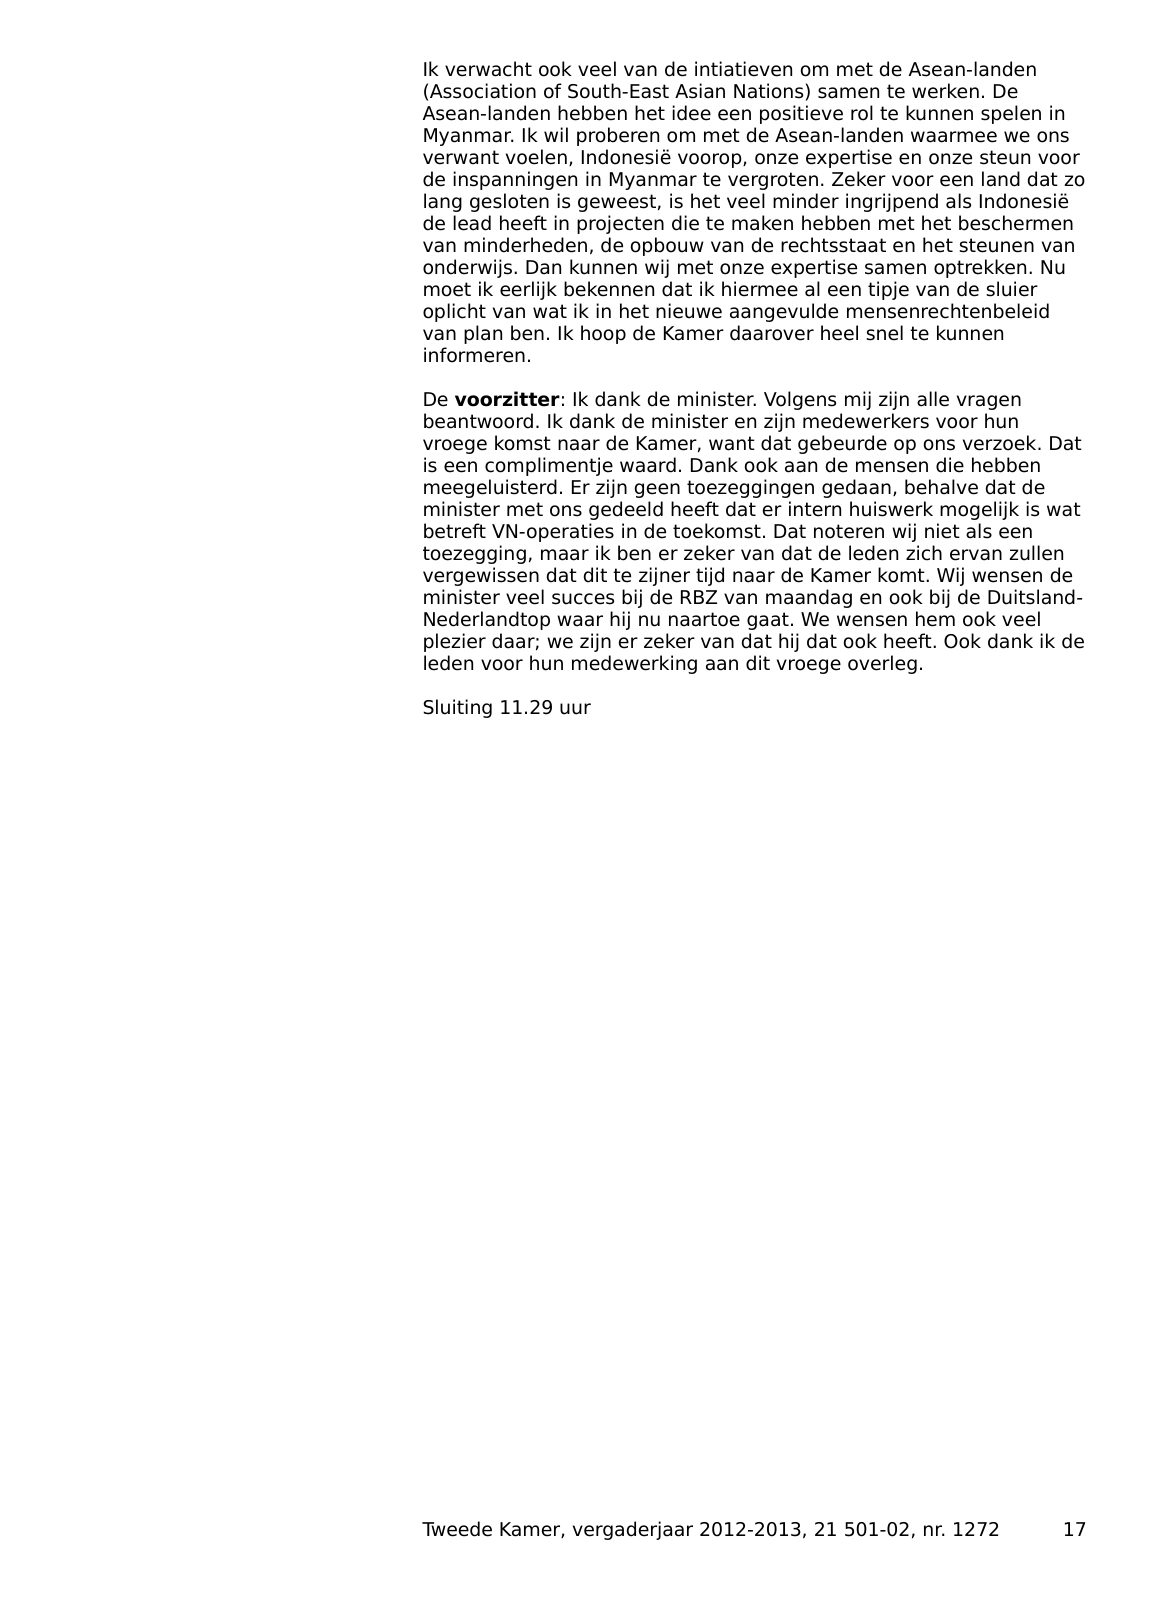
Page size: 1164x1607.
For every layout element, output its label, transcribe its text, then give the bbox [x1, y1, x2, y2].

text De voorzitter: Ik dank de minister. Volgens mij zijn alle vragen beantwoord. Ik dank de minister en zijn medewerkers voor hun vroege komst naar de Kamer, want dat gebeurde op ons verzoek. Dat is een complimentje waard. Dank ook aan de mensen die hebben meegeluisterd. Er zijn geen toezeggingen gedaan, behalve dat de minister met ons gedeeld heeft dat er intern huiswerk mogelijk is wat betreft VN-operaties in de toekomst. Dat noteren wij niet als een toezegging, maar ik ben er zeker van dat de leden zich ervan zullen vergewissen dat dit te zijner tijd naar de Kamer komt. Wij wensen de minister veel succes bij de RBZ van maandag en ook bij de Duitsland-Nederlandtop waar hij nu naartoe gaat. We wensen hem ook veel plezier daar; we zijn er zeker van dat hij dat ook heeft. Ook dank ik de leden voor hun medewerking aan dit vroege overleg. [422, 389, 1087, 675]
text Sluiting 11.29 uur [422, 697, 1087, 719]
text Ik verwacht ook veel van de intiatieven om met de Asean-landen (Association of South-East Asian Nations) samen te werken. De Asean-landen hebben het idee een positieve rol te kunnen spelen in Myanmar. Ik wil proberen om met de Asean-landen waarmee we ons verwant voelen, Indonesië voorop, onze expertise en onze steun voor de inspanningen in Myanmar te vergroten. Zeker voor een land dat zo lang gesloten is geweest, is het veel minder ingrijpend als Indonesië de lead heeft in projecten die te maken hebben met het beschermen van minderheden, de opbouw van de rechtsstaat en het steunen van onderwijs. Dan kunnen wij met onze expertise samen optrekken. Nu moet ik eerlijk bekennen dat ik hiermee al een tipje van de sluier oplicht van wat ik in het nieuwe aangevulde mensenrechtenbeleid van plan ben. Ik hoop de Kamer daarover heel snel te kunnen informeren. [422, 59, 1087, 367]
